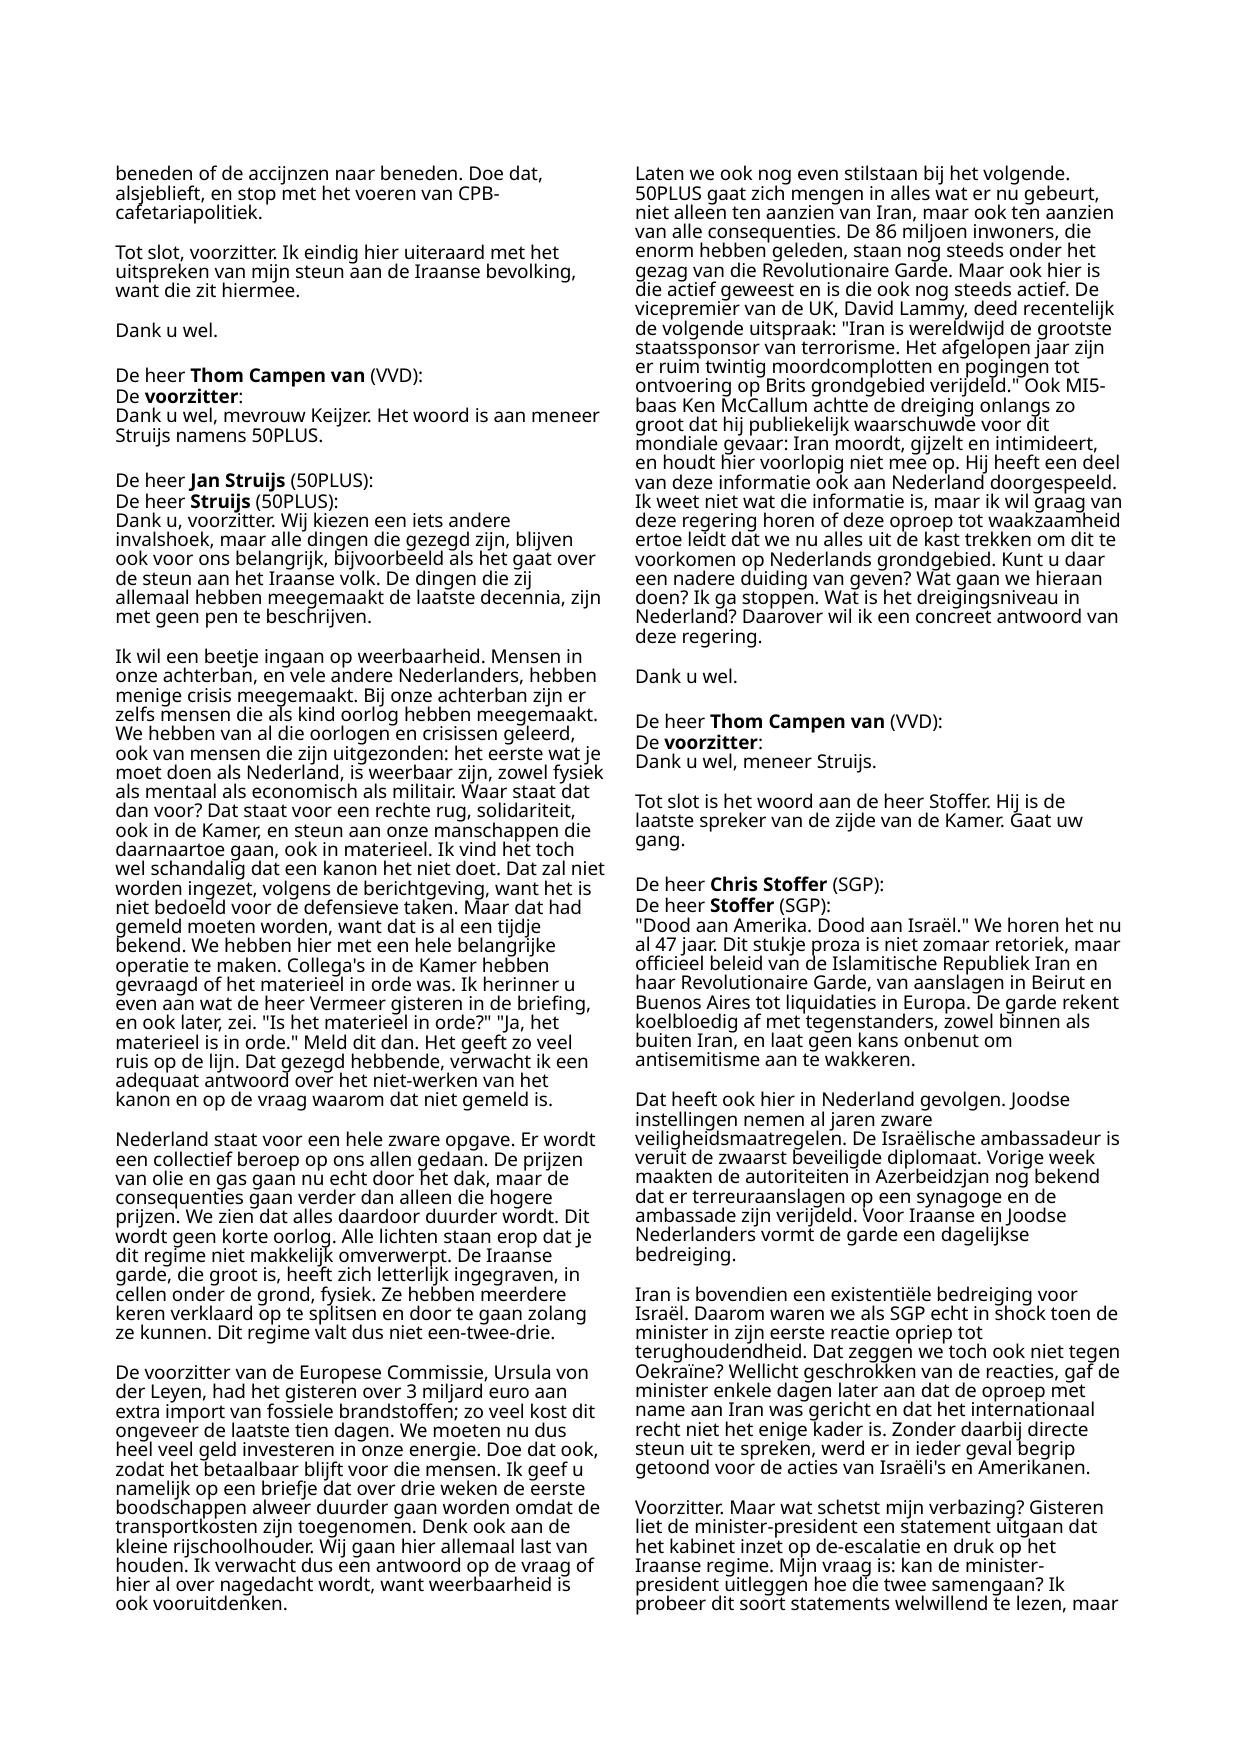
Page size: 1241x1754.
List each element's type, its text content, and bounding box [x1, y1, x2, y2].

text Dank u wel. [635, 668, 1125, 687]
text De heer Stoffer (SGP): [635, 897, 1125, 917]
text De heer Thom Campen van (VVD): [115, 362, 605, 388]
text Iran is bovendien een existentiële bedreiging voor Israël. Daarom waren we als SGP echt in shock toen de minister in zijn eerste reactie opriep tot terughoudendheid. Dat zeggen we toch ook niet tegen Oekraïne? Wellicht geschrokken van de reacties, gaf de minister enkele dagen later aan dat de oproep met name aan Iran was gericht en dat het internationaal recht niet het enige kader is. Zonder daarbij directe steun uit te spreken, werd er in ieder geval begrip getoond voor de acties van Israëli's en Amerikanen. [635, 1286, 1125, 1478]
text Voorzitter. Maar wat schetst mijn verbazing? Gisteren liet de minister-president een statement uitgaan dat het kabinet inzet op de-escalatie en druk op het Iraanse regime. Mijn vraag is: kan de minister-president uitleggen hoe die twee samengaan? Ik probeer dit soort statements welwillend te lezen, maar [635, 1499, 1125, 1615]
text Dat heeft ook hier in Nederland gevolgen. Joodse instellingen nemen al jaren zware veiligheidsmaatregelen. De Israëlische ambassadeur is veruit de zwaarst beveiligde diplomaat. Vorige week maakten de autoriteiten in Azerbeidzjan nog bekend dat er terreuraanslagen op een synagoge en de ambassade zijn verijdeld. Voor Iraanse en Joodse Nederlanders vormt de garde een dagelijkse bedreiging. [635, 1091, 1125, 1265]
text De voorzitter van de Europese Commissie, Ursula von der Leyen, had het gisteren over 3 miljard euro aan extra import van fossiele brandstoffen; zo veel kost dit ongeveer de laatste tien dagen. We moeten nu dus heel veel geld investeren in onze energie. Doe dat ook, zodat het betaalbaar blijft voor die mensen. Ik geef u namelijk op een briefje dat over drie weken de eerste boodschappen alweer duurder gaan worden omdat de transportkosten zijn toegenomen. Denk ook aan de kleine rijschoolhouder. Wij gaan hier allemaal last van houden. Ik verwacht dus een antwoord op de vraag of hier al over nagedacht wordt, want weerbaarheid is ook vooruitdenken. [115, 1364, 605, 1615]
text De voorzitter: [635, 734, 1125, 753]
text De heer Jan Struijs (50PLUS): [115, 467, 605, 493]
text Dank u wel. [115, 322, 605, 342]
text Tot slot is het woord aan de heer Stoffer. Hij is de laatste spreker van de zijde van de Kamer. Gaat uw gang. [635, 793, 1125, 851]
text Dank u wel, mevrouw Keijzer. Het woord is aan meneer Struijs namens 50PLUS. [115, 407, 605, 446]
text Ik wil een beetje ingaan op weerbaarheid. Mensen in onze achterban, en vele andere Nederlanders, hebben menige crisis meegemaakt. Bij onze achterban zijn er zelfs mensen die als kind oorlog hebben meegemaakt. We hebben van al die oorlogen en crisissen geleerd, ook van mensen die zijn uitgezonden: het eerste wat je moet doen als Nederland, is weerbaar zijn, zowel fysiek als mentaal als economisch als militair. Waar staat dat dan voor? Dat staat voor een rechte rug, solidariteit, ook in de Kamer, en steun aan onze manschappen die daarnaartoe gaan, ook in materieel. Ik vind het toch wel schandalig dat een kanon het niet doet. Dat zal niet worden ingezet, volgens de berichtgeving, want het is niet bedoeld voor de defensieve taken. Maar dat had gemeld moeten worden, want dat is al een tijdje bekend. We hebben hier met een hele belangrijke operatie te maken. Collega's in de Kamer hebben gevraagd of het materieel in orde was. Ik herinner u even aan wat de heer Vermeer gisteren in de briefing, en ook later, zei. "Is het materieel in orde?" "Ja, het materieel is in orde." Meld dit dan. Het geeft zo veel ruis op de lijn. Dat gezegd hebbende, verwacht ik een adequaat antwoord over het niet-werken van het kanon en op de vraag waarom dat niet gemeld is. [115, 648, 605, 1111]
text "Dood aan Amerika. Dood aan Israël." We horen het nu al 47 jaar. Dit stukje proza is niet zomaar retoriek, maar officieel beleid van de Islamitische Republiek Iran en haar Revolutionaire Garde, van aanslagen in Beirut en Buenos Aires tot liquidaties in Europa. De garde rekent koelbloedig af met tegenstanders, zowel binnen als buiten Iran, en laat geen kans onbenut om antisemitisme aan te wakkeren. [635, 917, 1125, 1071]
text beneden of de accijnzen naar beneden. Doe dat, alsjeblieft, en stop met het voeren van CPB-cafetariapolitiek. [115, 165, 605, 223]
text Dank u wel, meneer Struijs. [635, 753, 1125, 772]
text De voorzitter: [115, 388, 605, 407]
text De heer Chris Stoffer (SGP): [635, 872, 1125, 897]
text Laten we ook nog even stilstaan bij het volgende. 50PLUS gaat zich mengen in alles wat er nu gebeurt, niet alleen ten aanzien van Iran, maar ook ten aanzien van alle consequenties. De 86 miljoen inwoners, die enorm hebben geleden, staan nog steeds onder het gezag van die Revolutionaire Garde. Maar ook hier is die actief geweest en is die ook nog steeds actief. De vicepremier van de UK, David Lammy, deed recentelijk de volgende uitspraak: "Iran is wereldwijd de grootste staatssponsor van terrorisme. Het afgelopen jaar zijn er ruim twintig moordcomplotten en pogingen tot ontvoering op Brits grondgebied verijdeld." Ook MI5-baas Ken McCallum achtte de dreiging onlangs zo groot dat hij publiekelijk waarschuwde voor dit mondiale gevaar: Iran moordt, gijzelt en intimideert, en houdt hier voorlopig niet mee op. Hij heeft een deel van deze informatie ook aan Nederland doorgespeeld. Ik weet niet wat die informatie is, maar ik wil graag van deze regering horen of deze oproep tot waakzaamheid ertoe leidt dat we nu alles uit de kast trekken om dit te voorkomen op Nederlands grondgebied. Kunt u daar een nadere duiding van geven? Wat gaan we hieraan doen? Ik ga stoppen. Wat is het dreigingsniveau in Nederland? Daarover wil ik een concreet antwoord van deze regering. [635, 165, 1125, 647]
text De heer Struijs (50PLUS): [115, 493, 605, 512]
text Tot slot, voorzitter. Ik eindig hier uiteraard met het uitspreken van mijn steun aan de Iraanse bevolking, want die zit hiermee. [115, 244, 605, 302]
text Dank u, voorzitter. Wij kiezen een iets andere invalshoek, maar alle dingen die gezegd zijn, blijven ook voor ons belangrijk, bijvoorbeeld als het gaat over de steun aan het Iraanse volk. De dingen die zij allemaal hebben meegemaakt de laatste decennia, zijn met geen pen te beschrijven. [115, 512, 605, 627]
text Nederland staat voor een hele zware opgave. Er wordt een collectief beroep op ons allen gedaan. De prijzen van olie en gas gaan nu echt door het dak, maar de consequenties gaan verder dan alleen die hogere prijzen. We zien dat alles daardoor duurder wordt. Dit wordt geen korte oorlog. Alle lichten staan erop dat je dit regime niet makkelijk omverwerpt. De Iraanse garde, die groot is, heeft zich letterlijk ingegraven, in cellen onder de grond, fysiek. Ze hebben meerdere keren verklaard op te splitsen en door te gaan zolang ze kunnen. Dit regime valt dus niet een-twee-drie. [115, 1131, 605, 1343]
text De heer Thom Campen van (VVD): [635, 708, 1125, 734]
